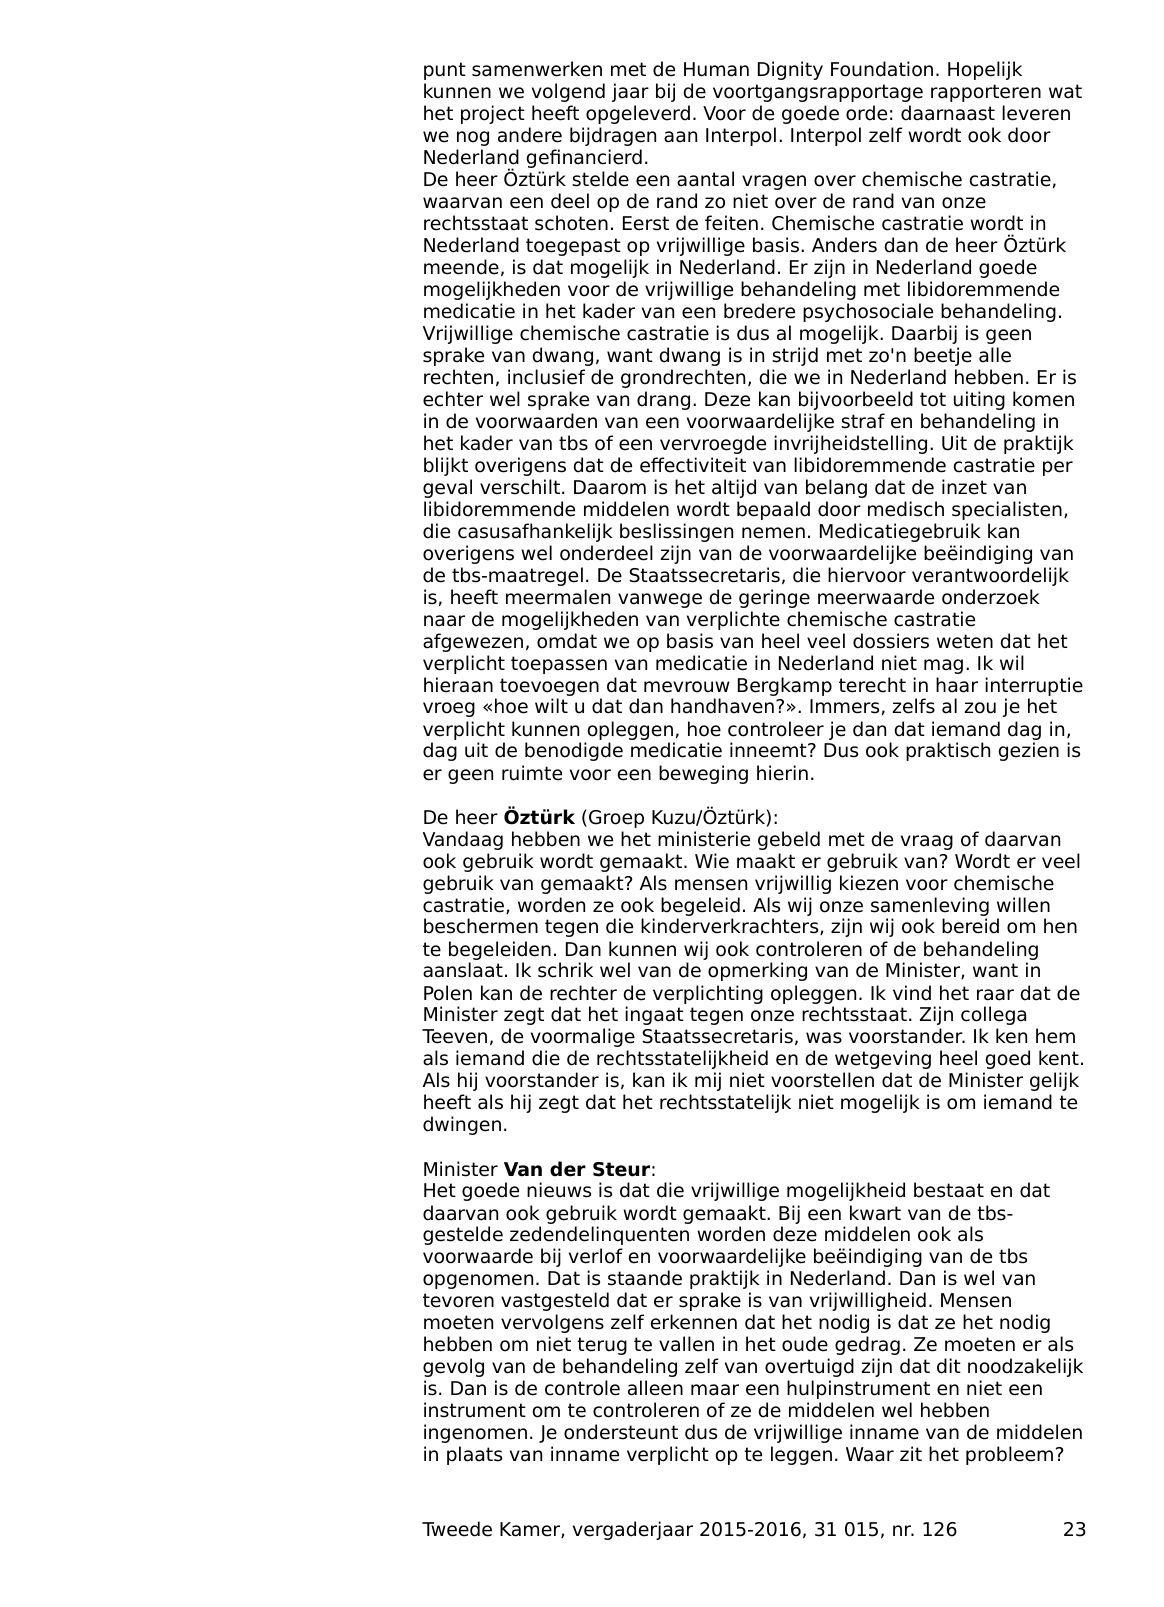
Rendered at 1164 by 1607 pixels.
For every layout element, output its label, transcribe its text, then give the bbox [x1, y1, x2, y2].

text Vandaag hebben we het ministerie gebeld met de vraag of daarvan ook gebruik wordt gemaakt. Wie maakt er gebruik van? Wordt er veel gebruik van gemaakt? Als mensen vrijwillig kiezen voor chemische castratie, worden ze ook begeleid. Als wij onze samenleving willen beschermen tegen die kinderverkrachters, zijn wij ook bereid om hen te begeleiden. Dan kunnen wij ook controleren of de behandeling aanslaat. Ik schrik wel van de opmerking van de Minister, want in Polen kan de rechter de verplichting opleggen. Ik vind het raar dat de Minister zegt dat het ingaat tegen onze rechtsstaat. Zijn collega Teeven, de voormalige Staatssecretaris, was voorstander. Ik ken hem als iemand die de rechtsstatelijkheid en de wetgeving heel goed kent. Als hij voorstander is, kan ik mij niet voorstellen dat de Minister gelijk heeft als hij zegt dat het rechtsstatelijk niet mogelijk is om iemand te dwingen. [422, 828, 1087, 1136]
text Minister Van der Steur: [422, 1158, 1087, 1180]
text De heer Öztürk (Groep Kuzu/Öztürk): [422, 807, 1087, 828]
text punt samenwerken met de Human Dignity Foundation. Hopelijk kunnen we volgend jaar bij de voortgangsrapportage rapporteren wat het project heeft opgeleverd. Voor de goede orde: daarnaast leveren we nog andere bijdragen aan Interpol. Interpol zelf wordt ook door Nederland gefinancierd. [422, 59, 1087, 169]
text De heer Öztürk stelde een aantal vragen over chemische castratie, waarvan een deel op de rand zo niet over de rand van onze rechtsstaat schoten. Eerst de feiten. Chemische castratie wordt in Nederland toegepast op vrijwillige basis. Anders dan de heer Öztürk meende, is dat mogelijk in Nederland. Er zijn in Nederland goede mogelijkheden voor de vrijwillige behandeling met libidoremmende medicatie in het kader van een bredere psychosociale behandeling. Vrijwillige chemische castratie is dus al mogelijk. Daarbij is geen sprake van dwang, want dwang is in strijd met zo'n beetje alle rechten, inclusief de grondrechten, die we in Nederland hebben. Er is echter wel sprake van drang. Deze kan bijvoorbeeld tot uiting komen in de voorwaarden van een voorwaardelijke straf en behandeling in het kader van tbs of een vervroegde invrijheidstelling. Uit de praktijk blijkt overigens dat de effectiviteit van libidoremmende castratie per geval verschilt. Daarom is het altijd van belang dat de inzet van libidoremmende middelen wordt bepaald door medisch specialisten, die casusafhankelijk beslissingen nemen. Medicatiegebruik kan overigens wel onderdeel zijn van de voorwaardelijke beëindiging van de tbs-maatregel. De Staatssecretaris, die hiervoor verantwoordelijk is, heeft meermalen vanwege de geringe meerwaarde onderzoek naar de mogelijkheden van verplichte chemische castratie afgewezen, omdat we op basis van heel veel dossiers weten dat het verplicht toepassen van medicatie in Nederland niet mag. Ik wil hieraan toevoegen dat mevrouw Bergkamp terecht in haar interruptie vroeg «hoe wilt u dat dan handhaven?». Immers, zelfs al zou je het verplicht kunnen opleggen, hoe controleer je dan dat iemand dag in, dag uit de benodigde medicatie inneemt? Dus ook praktisch gezien is er geen ruimte voor een beweging hierin. [422, 169, 1087, 784]
text Het goede nieuws is dat die vrijwillige mogelijkheid bestaat en dat daarvan ook gebruik wordt gemaakt. Bij een kwart van de tbs-gestelde zedendelinquenten worden deze middelen ook als voorwaarde bij verlof en voorwaardelijke beëindiging van de tbs opgenomen. Dat is staande praktijk in Nederland. Dan is wel van tevoren vastgesteld dat er sprake is van vrijwilligheid. Mensen moeten vervolgens zelf erkennen dat het nodig is dat ze het nodig hebben om niet terug te vallen in het oude gedrag. Ze moeten er als gevolg van de behandeling zelf van overtuigd zijn dat dit noodzakelijk is. Dan is de controle alleen maar een hulpinstrument en niet een instrument om te controleren of ze de middelen wel hebben ingenomen. Je ondersteunt dus de vrijwillige inname van de middelen in plaats van inname verplicht op te leggen. Waar zit het probleem? [422, 1180, 1087, 1466]
